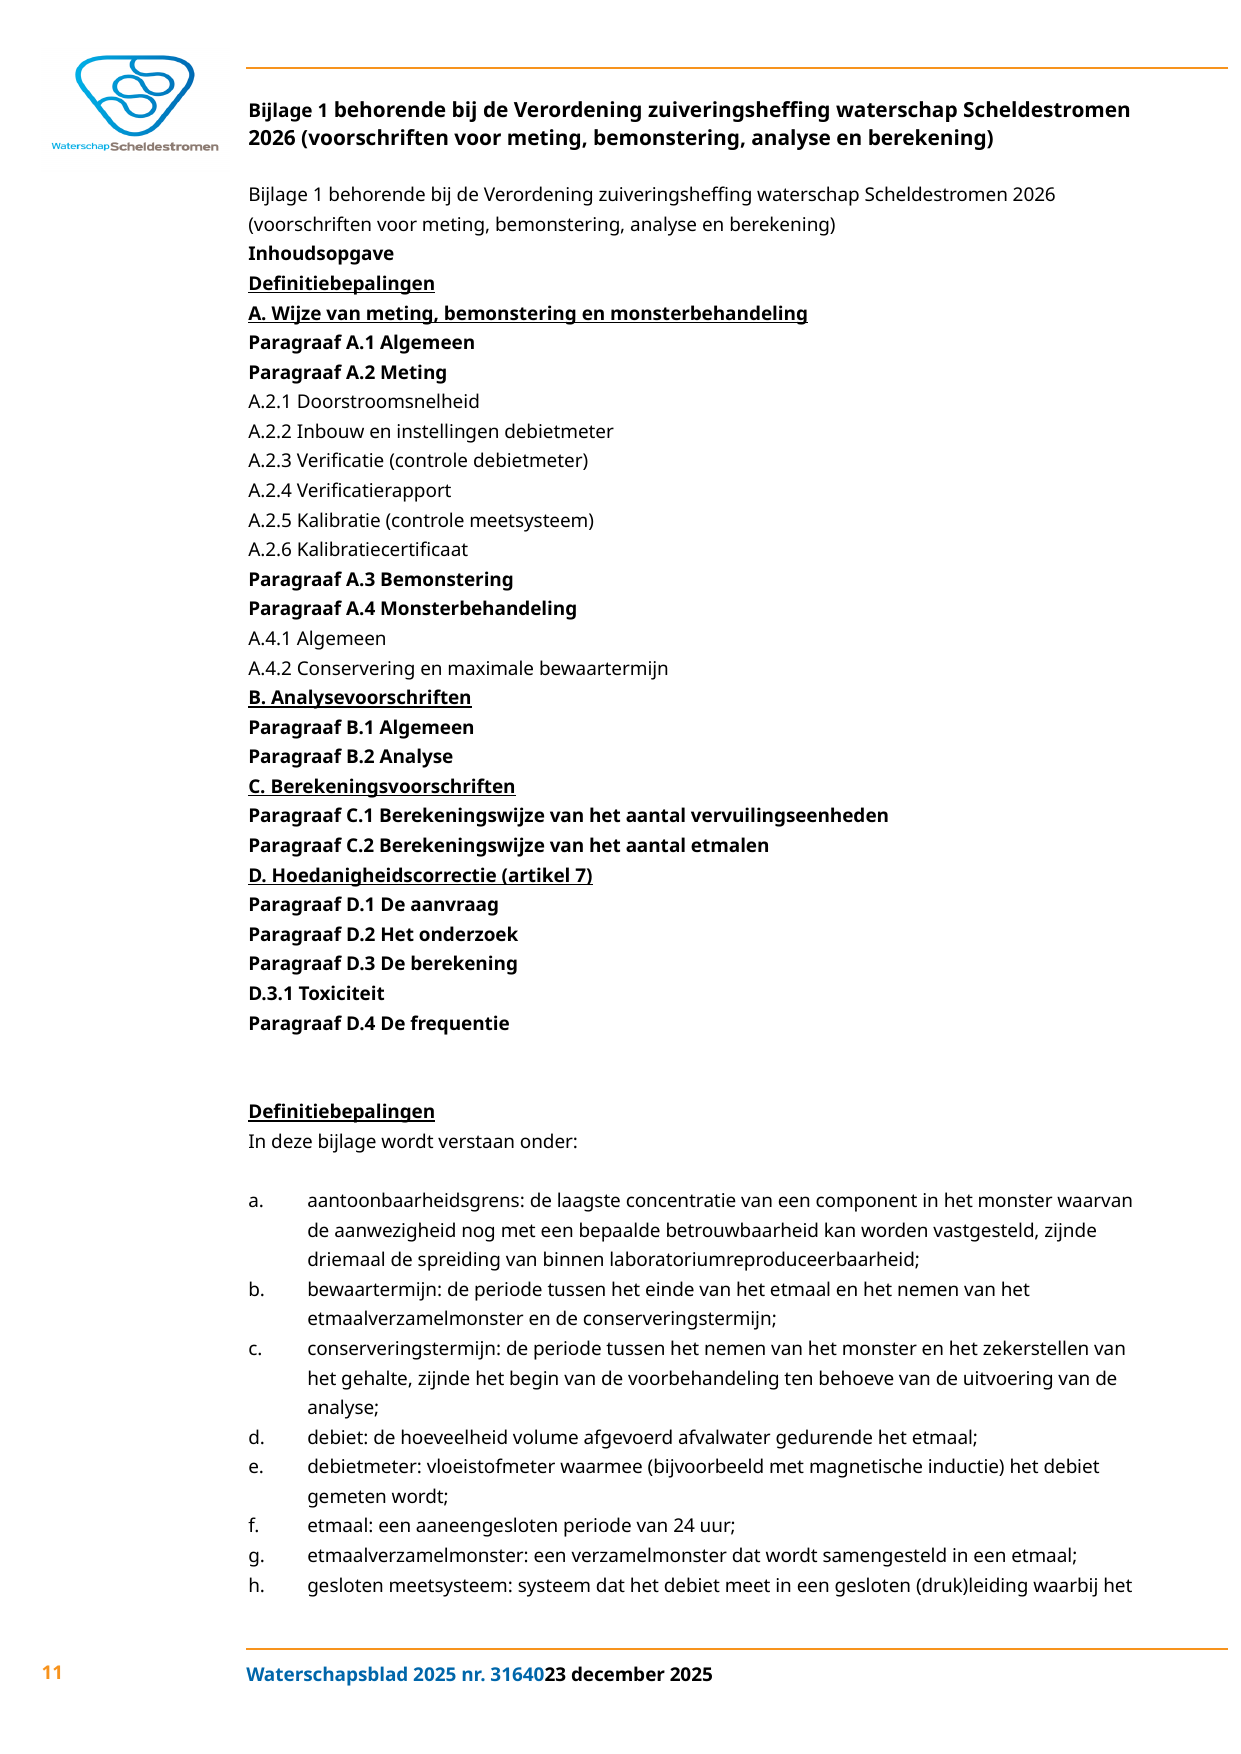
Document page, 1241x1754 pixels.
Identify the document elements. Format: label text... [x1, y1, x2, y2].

text A. Wijze van meting, bemonstering en monsterbehandeling [248, 300, 1152, 325]
text Paragraaf D.3 De berekening [248, 951, 1152, 976]
list gesloten meetsysteem: systeem dat het debiet meet in een gesloten (druk)leiding waarbij het [248, 1572, 1152, 1597]
text A.4.2 Conservering en maximale bewaartermijn [248, 655, 1152, 680]
text A.2.1 Doorstroomsnelheid [248, 388, 1152, 414]
list etmaal: een aaneengesloten periode van 24 uur; [248, 1513, 1152, 1538]
text Paragraaf A.3 Bemonstering [248, 566, 1152, 592]
text Bijlage 1 behorende bij de Verordening zuiveringsheffing waterschap Scheldestromen 2026 (voorschriften voor meting, bemonstering, analyse en berekening) [248, 181, 1152, 237]
text A.4.1 Algemeen [248, 625, 1152, 651]
text Paragraaf A.1 Algemeen [248, 329, 1152, 355]
text Paragraaf A.4 Monsterbehandeling [248, 596, 1152, 621]
text A.2.2 Inbouw en instellingen debietmeter [248, 418, 1152, 444]
text Paragraaf B.2 Analyse [248, 743, 1152, 769]
list aantoonbaarheidsgrens: de laagste concentratie van een component in het monster waarvan de aanwezigheid nog met een bepaalde betrouwbaarheid kan worden vastgesteld, zijnde driemaal de spreiding van binnen laboratoriumreproduceerbaarheid; [248, 1187, 1152, 1272]
text Definitiebepalingen [248, 270, 1152, 296]
text Paragraaf D.2 Het onderzoek [248, 921, 1152, 947]
text Paragraaf D.4 De frequentie [248, 1010, 1152, 1035]
list debiet: de hoeveelheid volume afgevoerd afvalwater gedurende het etmaal; [248, 1424, 1152, 1449]
text A.2.6 Kalibratiecertificaat [248, 536, 1152, 562]
text C. Berekeningsvoorschriften [248, 773, 1152, 799]
text A.2.5 Kalibratie (controle meetsysteem) [248, 507, 1152, 532]
text Inhoudsopgave [248, 241, 1152, 266]
text Paragraaf D.1 De aanvraag [248, 891, 1152, 917]
picture [41, 47, 231, 172]
text D.3.1 Toxiciteit [248, 980, 1152, 1006]
text In deze bijlage wordt verstaan onder: [248, 1128, 1152, 1154]
text Paragraaf B.1 Algemeen [248, 714, 1152, 739]
text Paragraaf C.2 Berekeningswijze van het aantal etmalen [248, 832, 1152, 858]
list bewaartermijn: de periode tussen het einde van het etmaal en het nemen van het etmaalverzamelmonster en de conserveringstermijn; [248, 1276, 1152, 1331]
list conserveringstermijn: de periode tussen het nemen van het monster en het zekerstellen van het gehalte, zijnde het begin van de voorbehandeling ten behoeve van de uitvoering van de analyse; [248, 1335, 1152, 1420]
list etmaalverzamelmonster: een verzamelmonster dat wordt samengesteld in een etmaal; [248, 1542, 1152, 1568]
text B. Analysevoorschriften [248, 684, 1152, 710]
text Paragraaf C.1 Berekeningswijze van het aantal vervuilingseenheden [248, 803, 1152, 828]
text Definitiebepalingen [248, 1098, 1152, 1124]
text A.2.4 Verificatierapport [248, 477, 1152, 503]
text Paragraaf A.2 Meting [248, 359, 1152, 384]
text D. Hoedanigheidscorrectie (artikel 7) [248, 862, 1152, 887]
text Bijlage 1 behorende bij de Verordening zuiveringsheffing waterschap Scheldestromen 2026 (voorschriften voor meting, bemonstering, analyse en berekening) [248, 95, 1152, 152]
text A.2.3 Verificatie (controle debietmeter) [248, 448, 1152, 473]
list debietmeter: vloeistofmeter waarmee (bijvoorbeeld met magnetische inductie) het debiet gemeten wordt; [248, 1453, 1152, 1509]
